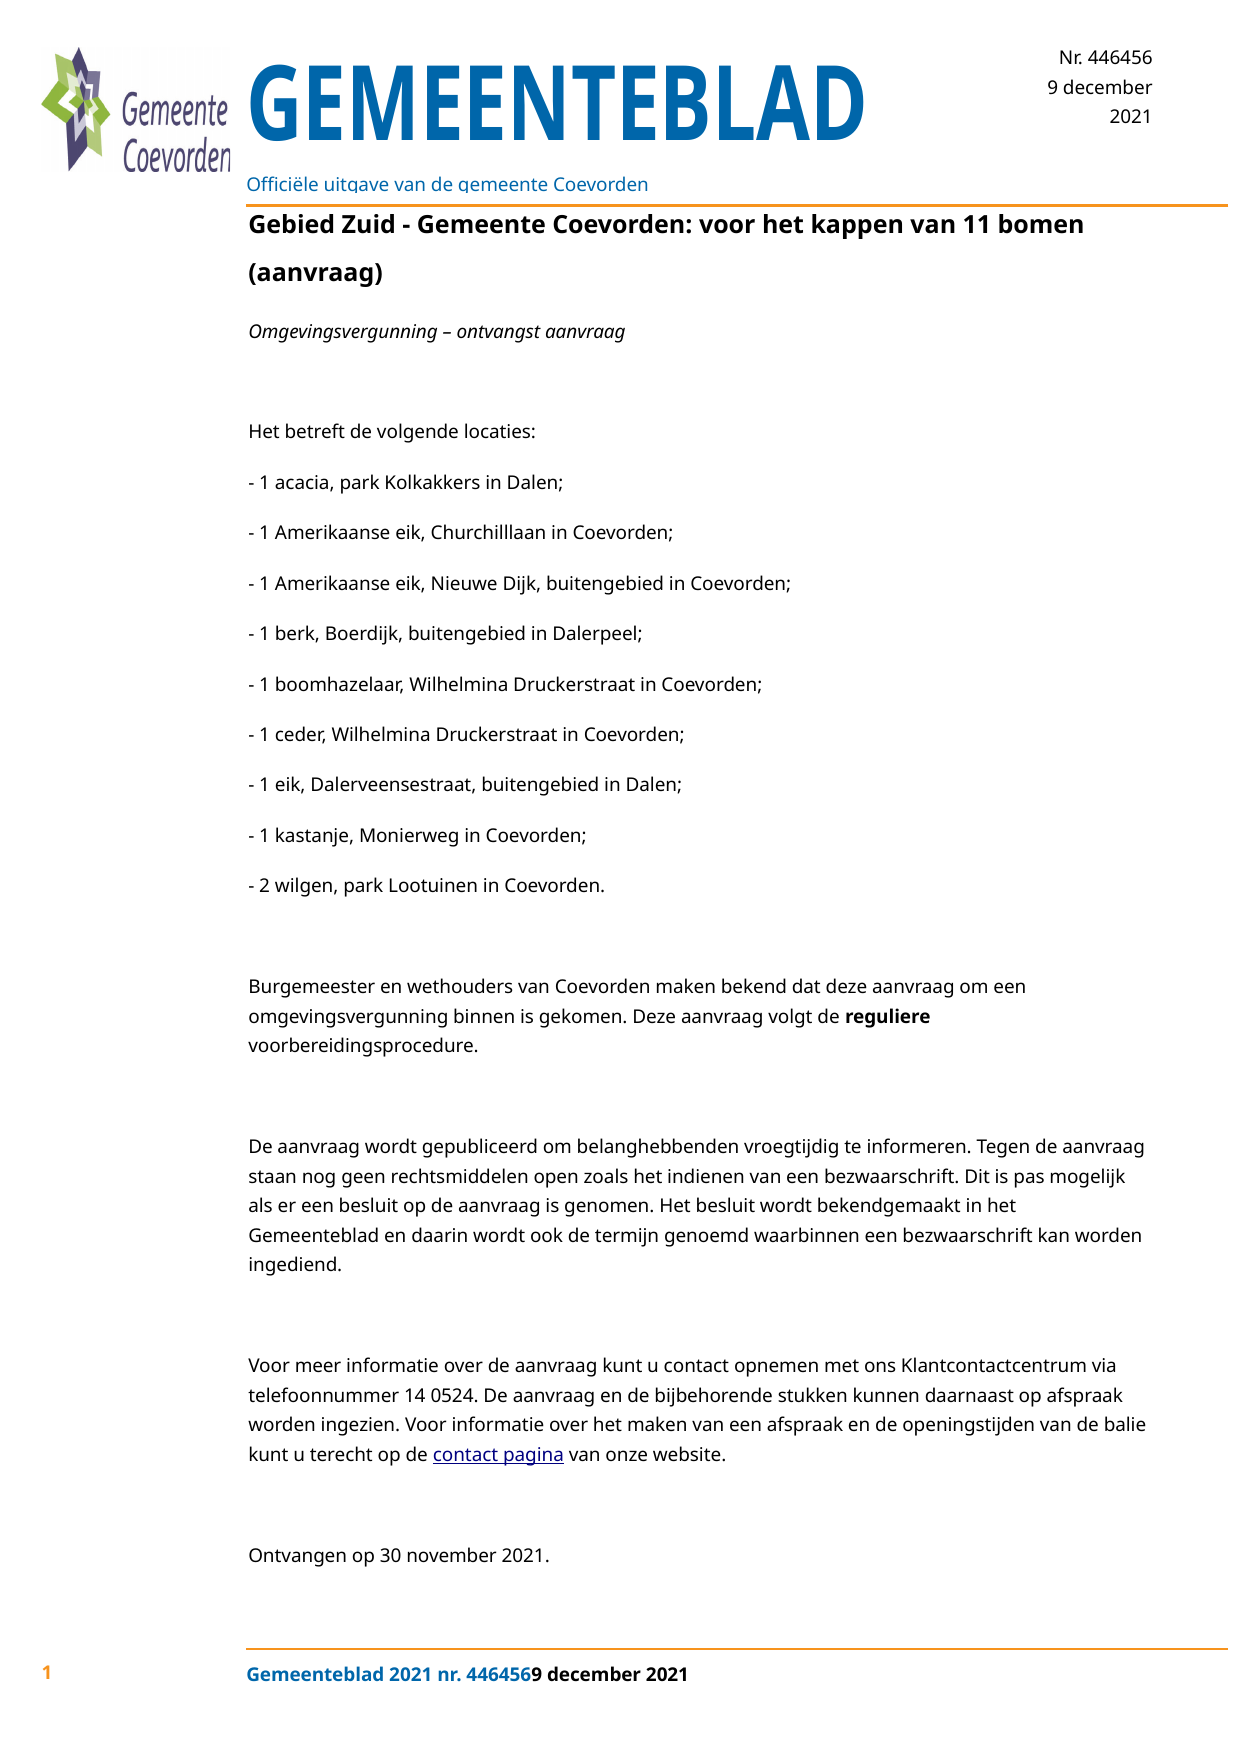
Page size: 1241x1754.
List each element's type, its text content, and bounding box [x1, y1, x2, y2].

text - 1 boomhazelaar, Wilhelmina Druckerstraat in Coevorden; [248, 671, 1152, 697]
text Gebied Zuid - Gemeente Coevorden: voor het kappen van 11 bomen (aanvraag) [248, 207, 1152, 288]
text - 2 wilgen, park Lootuinen in Coevorden. [248, 872, 1152, 898]
text Het betreft de volgende locaties: [248, 419, 1152, 444]
text - 1 acacia, park Kolkakkers in Dalen; [248, 469, 1152, 495]
text Ontvangen op 30 november 2021. [248, 1542, 1152, 1568]
text - 1 ceder, Wilhelmina Druckerstraat in Coevorden; [248, 721, 1152, 747]
text - 1 Amerikaanse eik, Nieuwe Dijk, buitengebied in Coevorden; [248, 570, 1152, 596]
text De aanvraag wordt gepubliceerd om belanghebbenden vroegtijdig te informeren. Tegen de aanvraag staan nog geen rechtsmiddelen open zoals het indienen van een bezwaarschrift. Dit is pas mogelijk als er een besluit op de aanvraag is genomen. Het besluit wordt bekendgemaakt in het Gemeenteblad en daarin wordt ook de termijn genoemd waarbinnen een bezwaarschrift kan worden ingediend. [248, 1133, 1152, 1277]
text - 1 berk, Boerdijk, buitengebied in Dalerpeel; [248, 620, 1152, 646]
picture [41, 47, 231, 172]
text - 1 eik, Dalerveensestraat, buitengebied in Dalen; [248, 772, 1152, 797]
text - 1 Amerikaanse eik, Churchilllaan in Coevorden; [248, 519, 1152, 545]
text - 1 kastanje, Monierweg in Coevorden; [248, 822, 1152, 848]
text Voor meer informatie over de aanvraag kunt u contact opnemen met ons Klantcontactcentrum via telefoonnummer 14 0524. De aanvraag en de bijbehorende stukken kunnen daarnaast op afspraak worden ingezien. Voor informatie over het maken van een afspraak en de openingstijden van de balie kunt u terecht op de contact pagina van onze website. [248, 1352, 1152, 1467]
text Omgevingsvergunning – ontvangst aanvraag [248, 318, 1152, 344]
text Burgemeester en wethouders van Coevorden maken bekend dat deze aanvraag om een omgevingsvergunning binnen is gekomen. Deze aanvraag volgt de reguliere voorbereidingsprocedure. [248, 973, 1152, 1058]
